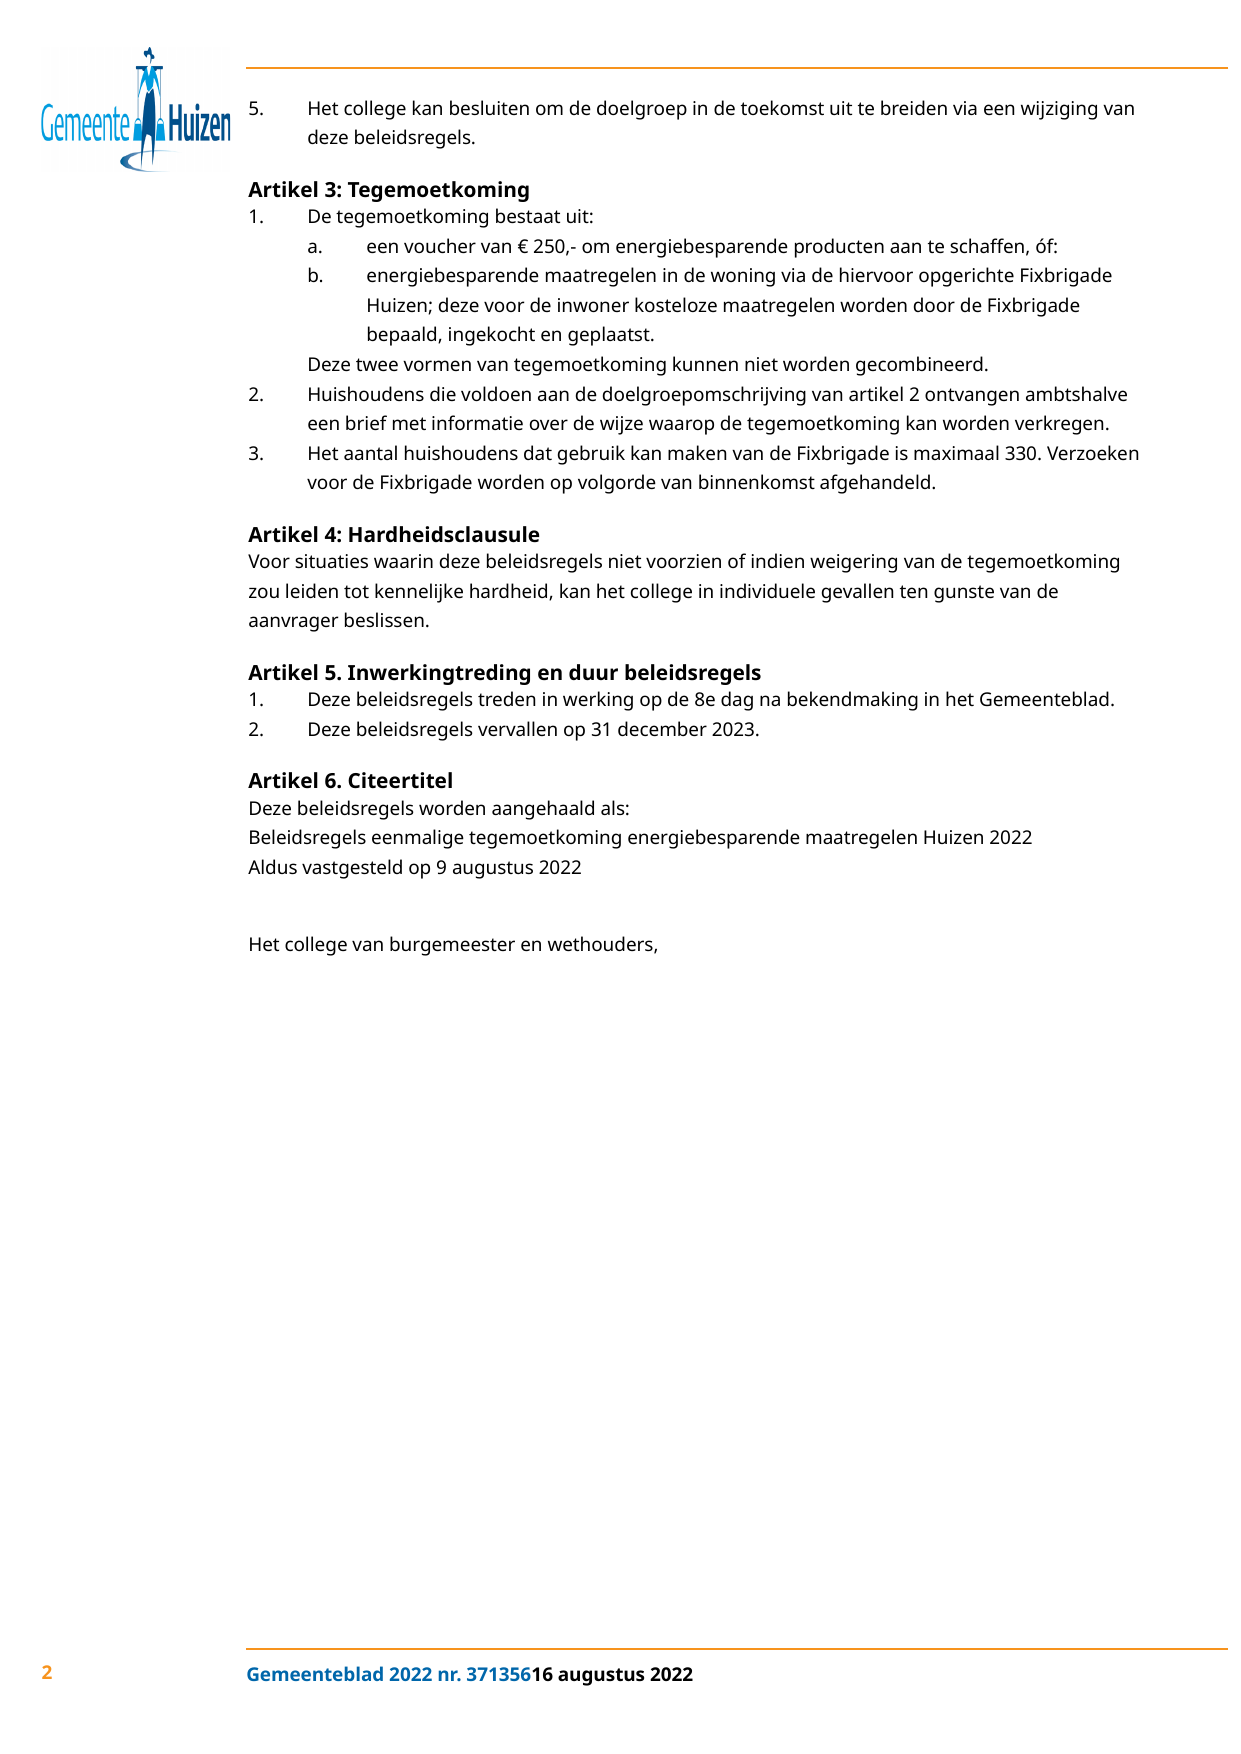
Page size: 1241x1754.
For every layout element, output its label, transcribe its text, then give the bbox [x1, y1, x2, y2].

text Het college van burgemeester en wethouders, [248, 931, 1152, 957]
text Deze beleidsregels worden aangehaald als: [248, 795, 1152, 821]
text Artikel 4: Hardheidsclausule [248, 520, 1152, 548]
list Het aantal huishoudens dat gebruik kan maken van de Fixbrigade is maximaal 330. Verzoeken voor de Fixbrigade worden op volgorde van binnenkomst afgehandeld. [248, 440, 1152, 495]
list Deze beleidsregels vervallen op 31 december 2023. [248, 716, 1152, 742]
text Aldus vastgesteld op 9 augustus 2022 [248, 854, 1152, 880]
text Artikel 3: Tegemoetkoming [248, 175, 1152, 203]
list Deze beleidsregels treden in werking op de 8e dag na bekendmaking in het Gemeenteblad. [248, 686, 1152, 712]
text Artikel 6. Citeertitel [248, 766, 1152, 795]
text Beleidsregels eenmalige tegemoetkoming energiebesparende maatregelen Huizen 2022 [248, 824, 1152, 850]
list Deze twee vormen van tegemoetkoming kunnen niet worden gecombineerd. [248, 351, 1152, 377]
text Voor situaties waarin deze beleidsregels niet voorzien of indien weigering van de tegemoetkoming zou leiden tot kennelijke hardheid, kan het college in individuele gevallen ten gunste van de aanvrager beslissen. [248, 548, 1152, 633]
list energiebesparende maatregelen in de woning via de hiervoor opgerichte Fixbrigade Huizen; deze voor de inwoner kosteloze maatregelen worden door de Fixbrigade bepaald, ingekocht en geplaatst. [307, 262, 1152, 347]
list Het college kan besluiten om de doelgroep in de toekomst uit te breiden via een wijziging van deze beleidsregels. [248, 95, 1152, 150]
list Huishoudens die voldoen aan de doelgroepomschrijving van artikel 2 ontvangen ambtshalve een brief met informatie over de wijze waarop de tegemoetkoming kan worden verkregen. [248, 381, 1152, 436]
list een voucher van € 250,- om energiebesparende producten aan te schaffen, óf: [307, 233, 1152, 258]
list De tegemoetkoming bestaat uit: [248, 203, 1152, 229]
text Artikel 5. Inwerkingtreding en duur beleidsregels [248, 658, 1152, 686]
picture [41, 47, 231, 172]
